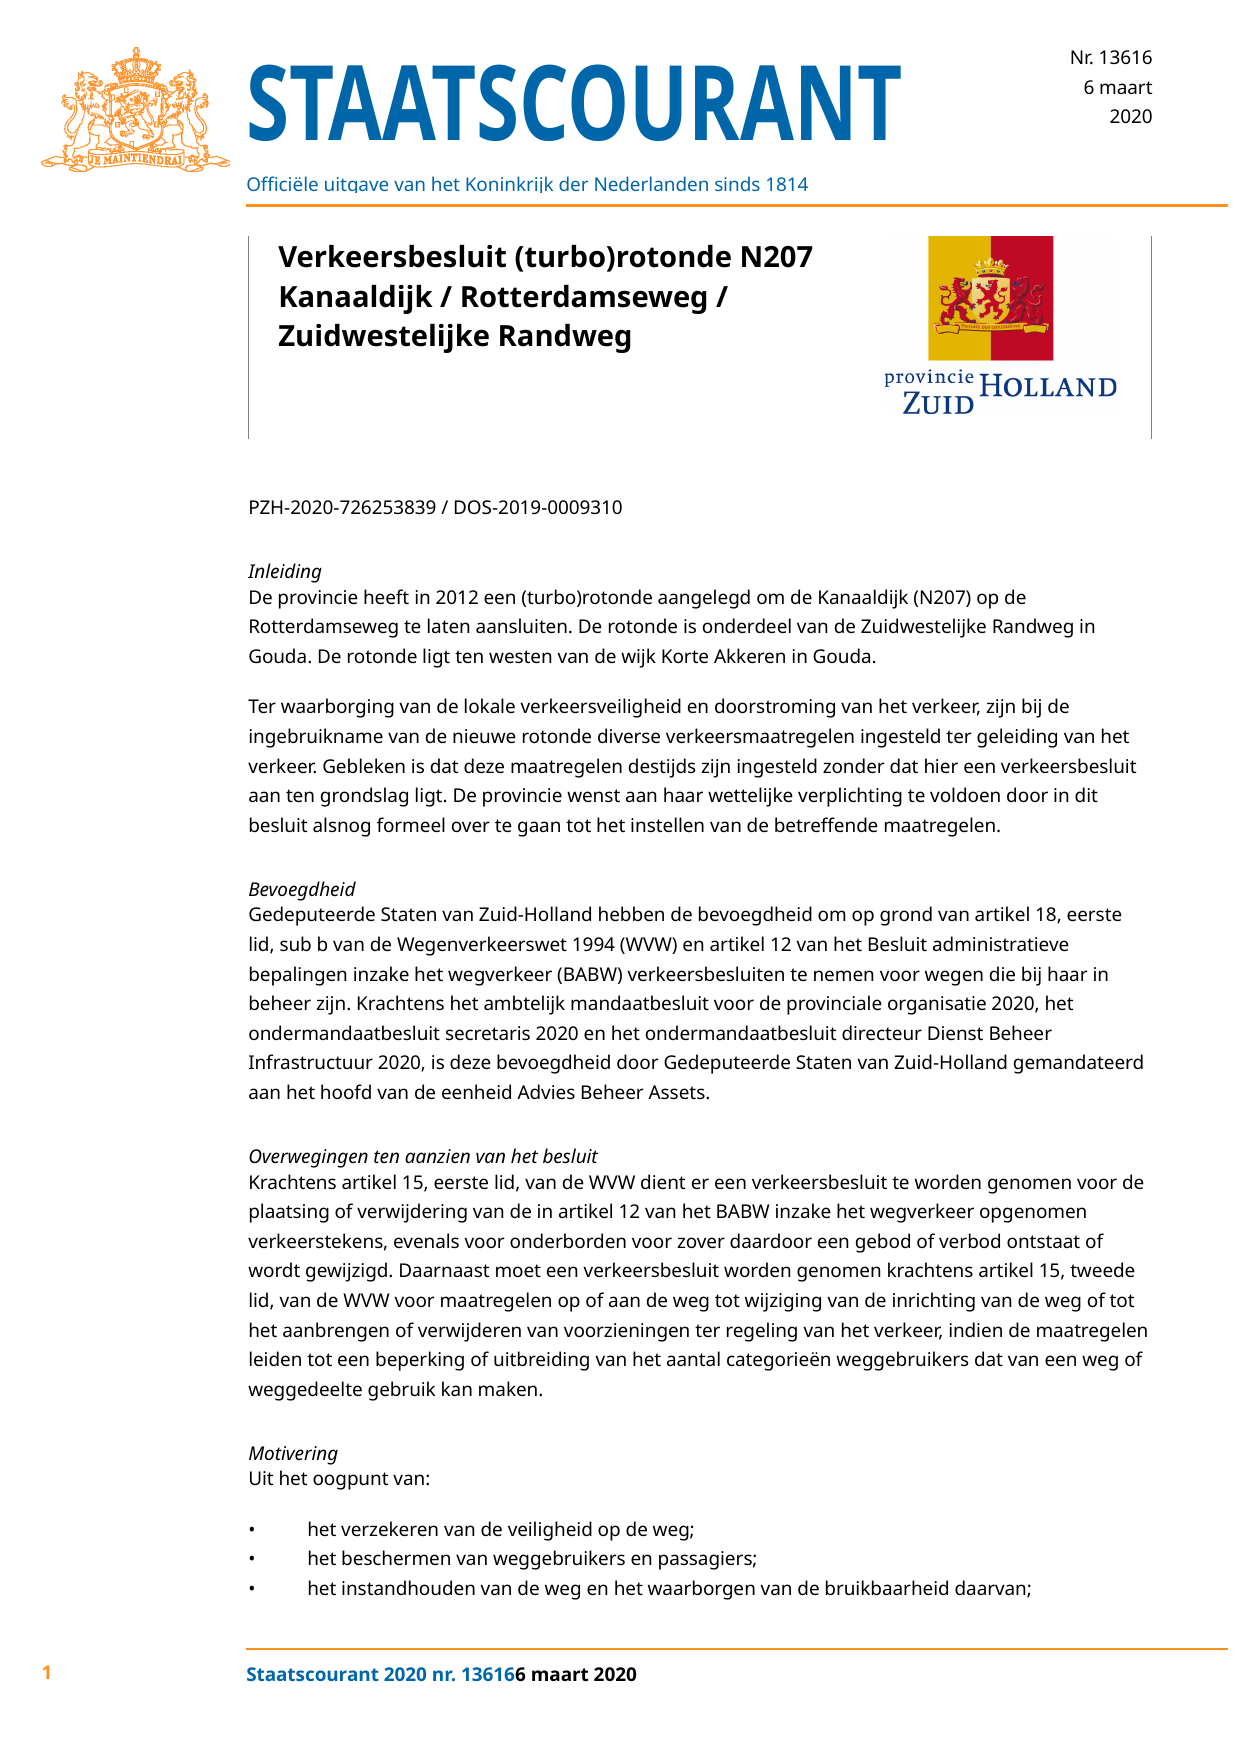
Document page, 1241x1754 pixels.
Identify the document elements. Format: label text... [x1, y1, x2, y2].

text Krachtens artikel 15, eerste lid, van de WVW dient er een verkeersbesluit te worden genomen voor de plaatsing of verwijdering van de in artikel 12 van het BABW inzake het wegverkeer opgenomen verkeerstekens, evenals voor onderborden voor zover daardoor een gebod of verbod ontstaat of wordt gewijzigd. Daarnaast moet een verkeersbesluit worden genomen krachtens artikel 15, tweede lid, van de WVW voor maatregelen op of aan de weg tot wijziging van de inrichting van de weg of tot het aanbrengen of verwijderen van voorzieningen ter regeling van het verkeer, indien de maatregelen leiden tot een beperking of uitbreiding van het aantal categorieën weggebruikers dat van een weg of weggedeelte gebruik kan maken. [248, 1169, 1152, 1402]
text Overwegingen ten aanzien van het besluit [248, 1143, 1152, 1169]
text Uit het oogpunt van: [248, 1466, 1152, 1491]
list het verzekeren van de veiligheid op de weg; [248, 1516, 1152, 1542]
text Bevoegdheid [248, 876, 1152, 902]
text Ter waarborging van de lokale verkeersveiligheid en doorstroming van het verkeer, zijn bij de ingebruikname van de nieuwe rotonde diverse verkeersmaatregelen ingesteld ter geleiding van het verkeer. Gebleken is dat deze maatregelen destijds zijn ingesteld zonder dat hier een verkeersbesluit aan ten grondslag ligt. De provincie wenst aan haar wettelijke verplichting te voldoen door in dit besluit alsnog formeel over te gaan tot het instellen van de betreffende maatregelen. [248, 694, 1152, 838]
picture [41, 47, 231, 172]
text Gedeputeerde Staten van Zuid-Holland hebben de bevoegdheid om op grond van artikel 18, eerste lid, sub b van de Wegenverkeerswet 1994 (WVW) en artikel 12 van het Besluit administratieve bepalingen inzake het wegverkeer (BABW) verkeersbesluiten te nemen voor wegen die bij haar in beheer zijn. Krachtens het ambtelijk mandaatbesluit voor de provinciale organisatie 2020, het ondermandaatbesluit secretaris 2020 en het ondermandaatbesluit directeur Dienst Beheer Infrastructuur 2020, is deze bevoegdheid door Gedeputeerde Staten van Zuid-Holland gemandateerd aan het hoofd van de eenheid Advies Beheer Assets. [248, 902, 1152, 1105]
list het beschermen van weggebruikers en passagiers; [248, 1546, 1152, 1571]
list het instandhouden van de weg en het waarborgen van de bruikbaarheid daarvan; [248, 1575, 1152, 1601]
table_header [850, 236, 885, 413]
table_header [850, 414, 1151, 439]
table_header [1117, 236, 1151, 413]
table_header Verkeersbesluit (turbo)rotonde N207 Kanaaldijk / Rotterdamseweg / Zuidwestelijke Randweg [249, 236, 850, 439]
picture [885, 236, 1117, 414]
text PZH-2020-726253839 / DOS-2019-0009310 [248, 494, 1152, 520]
text De provincie heeft in 2012 een (turbo)rotonde aangelegd om de Kanaaldijk (N207) op de Rotterdamseweg te laten aansluiten. De rotonde is onderdeel van de Zuidwestelijke Randweg in Gouda. De rotonde ligt ten westen van de wijk Korte Akkeren in Gouda. [248, 584, 1152, 669]
text Inleiding [248, 558, 1152, 584]
text Motivering [248, 1440, 1152, 1466]
